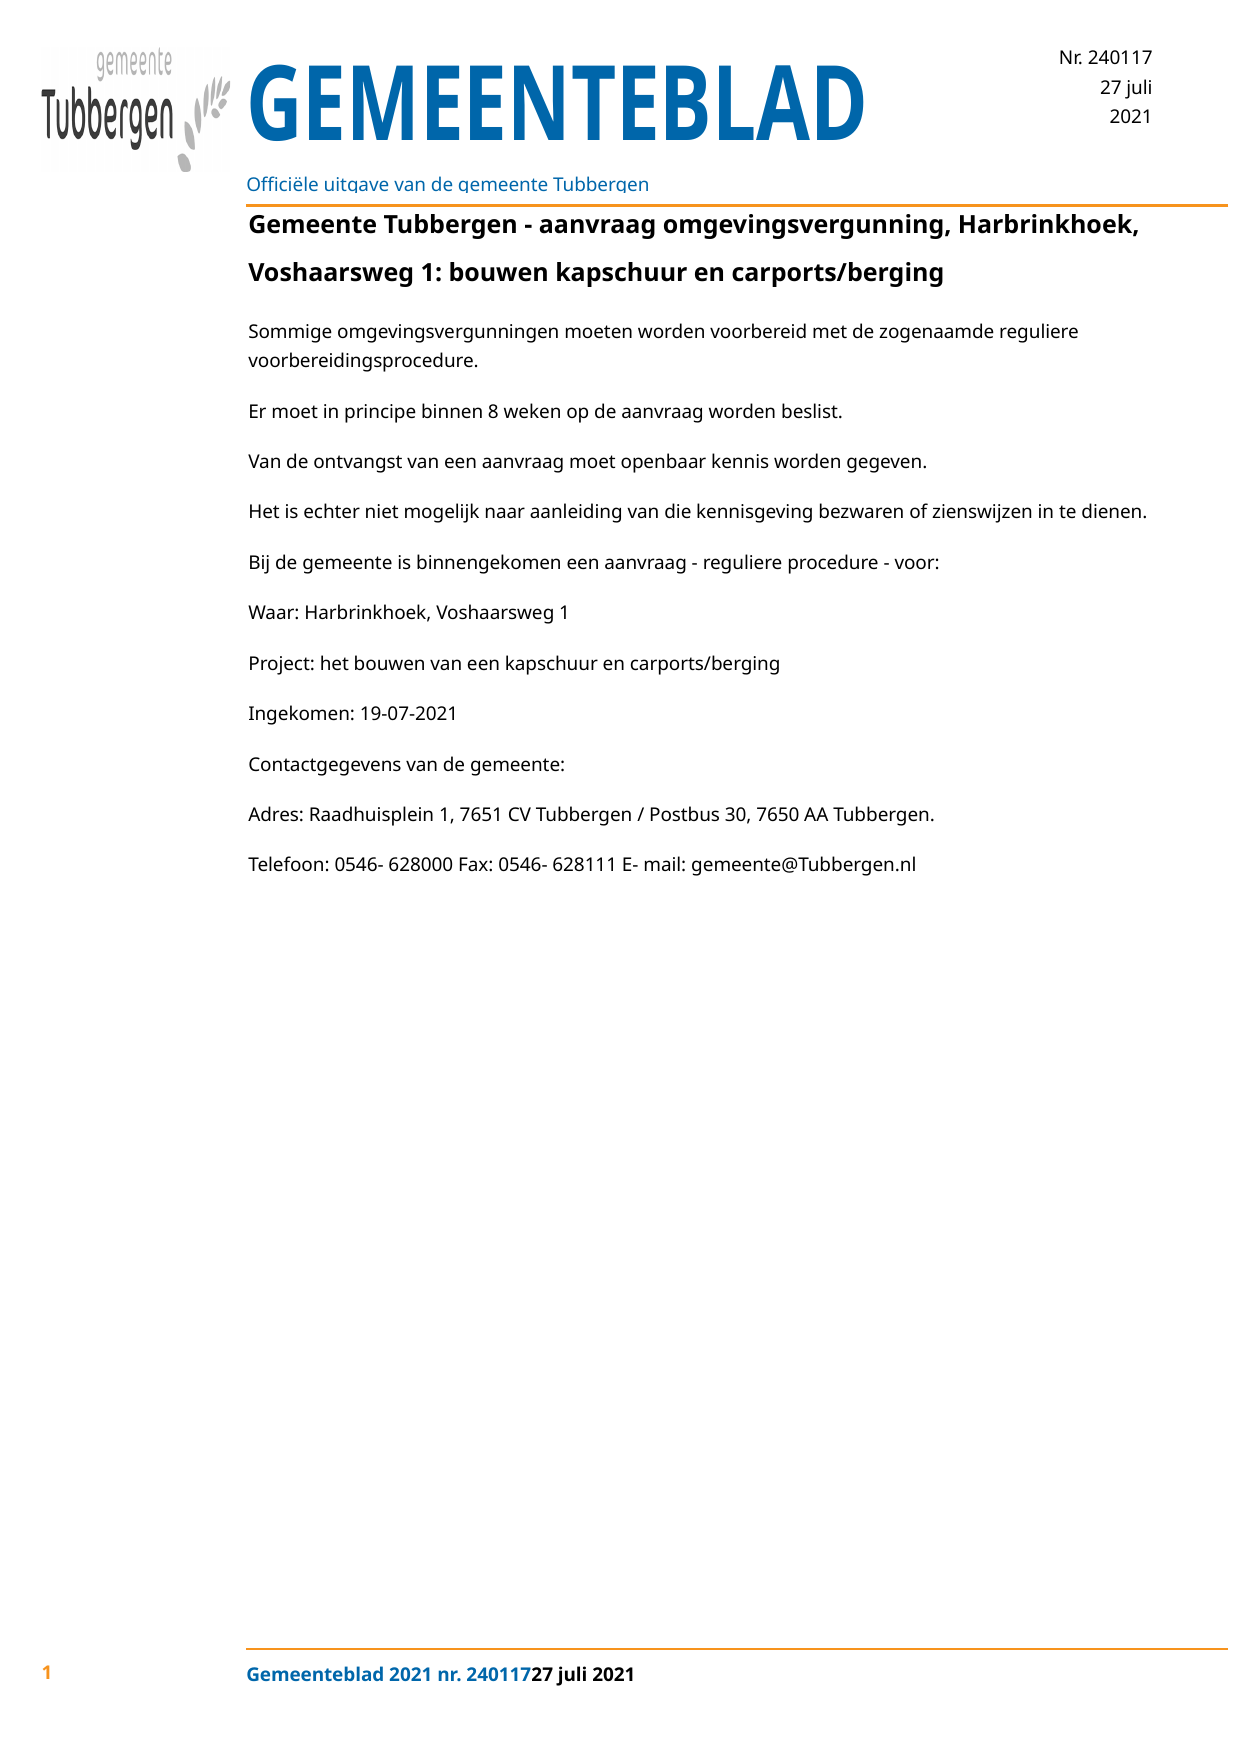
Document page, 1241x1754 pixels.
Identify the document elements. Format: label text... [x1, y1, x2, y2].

text Het is echter niet mogelijk naar aanleiding van die kennisgeving bezwaren of zienswijzen in te dienen. [248, 499, 1152, 524]
text Contactgegevens van de gemeente: [248, 751, 1152, 777]
text Waar: Harbrinkhoek, Voshaarsweg 1 [248, 599, 1152, 625]
text Telefoon: 0546- 628000 Fax: 0546- 628111 E- mail: gemeente@Tubbergen.nl [248, 852, 1152, 877]
text Van de ontvangst van een aanvraag moet openbaar kennis worden gegeven. [248, 448, 1152, 474]
text Bij de gemeente is binnengekomen een aanvraag - reguliere procedure - voor: [248, 549, 1152, 575]
text Adres: Raadhuisplein 1, 7651 CV Tubbergen / Postbus 30, 7650 AA Tubbergen. [248, 801, 1152, 827]
text Gemeente Tubbergen - aanvraag omgevingsvergunning, Harbrinkhoek, Voshaarsweg 1: bouwen kapschuur en carports/berging [248, 207, 1152, 288]
text Ingekomen: 19-07-2021 [248, 700, 1152, 726]
text Sommige omgevingsvergunningen moeten worden voorbereid met de zogenaamde reguliere voorbereidingsprocedure. [248, 318, 1152, 373]
text Er moet in principe binnen 8 weken op de aanvraag worden beslist. [248, 398, 1152, 424]
picture [41, 47, 231, 172]
text Project: het bouwen van een kapschuur en carports/berging [248, 650, 1152, 676]
